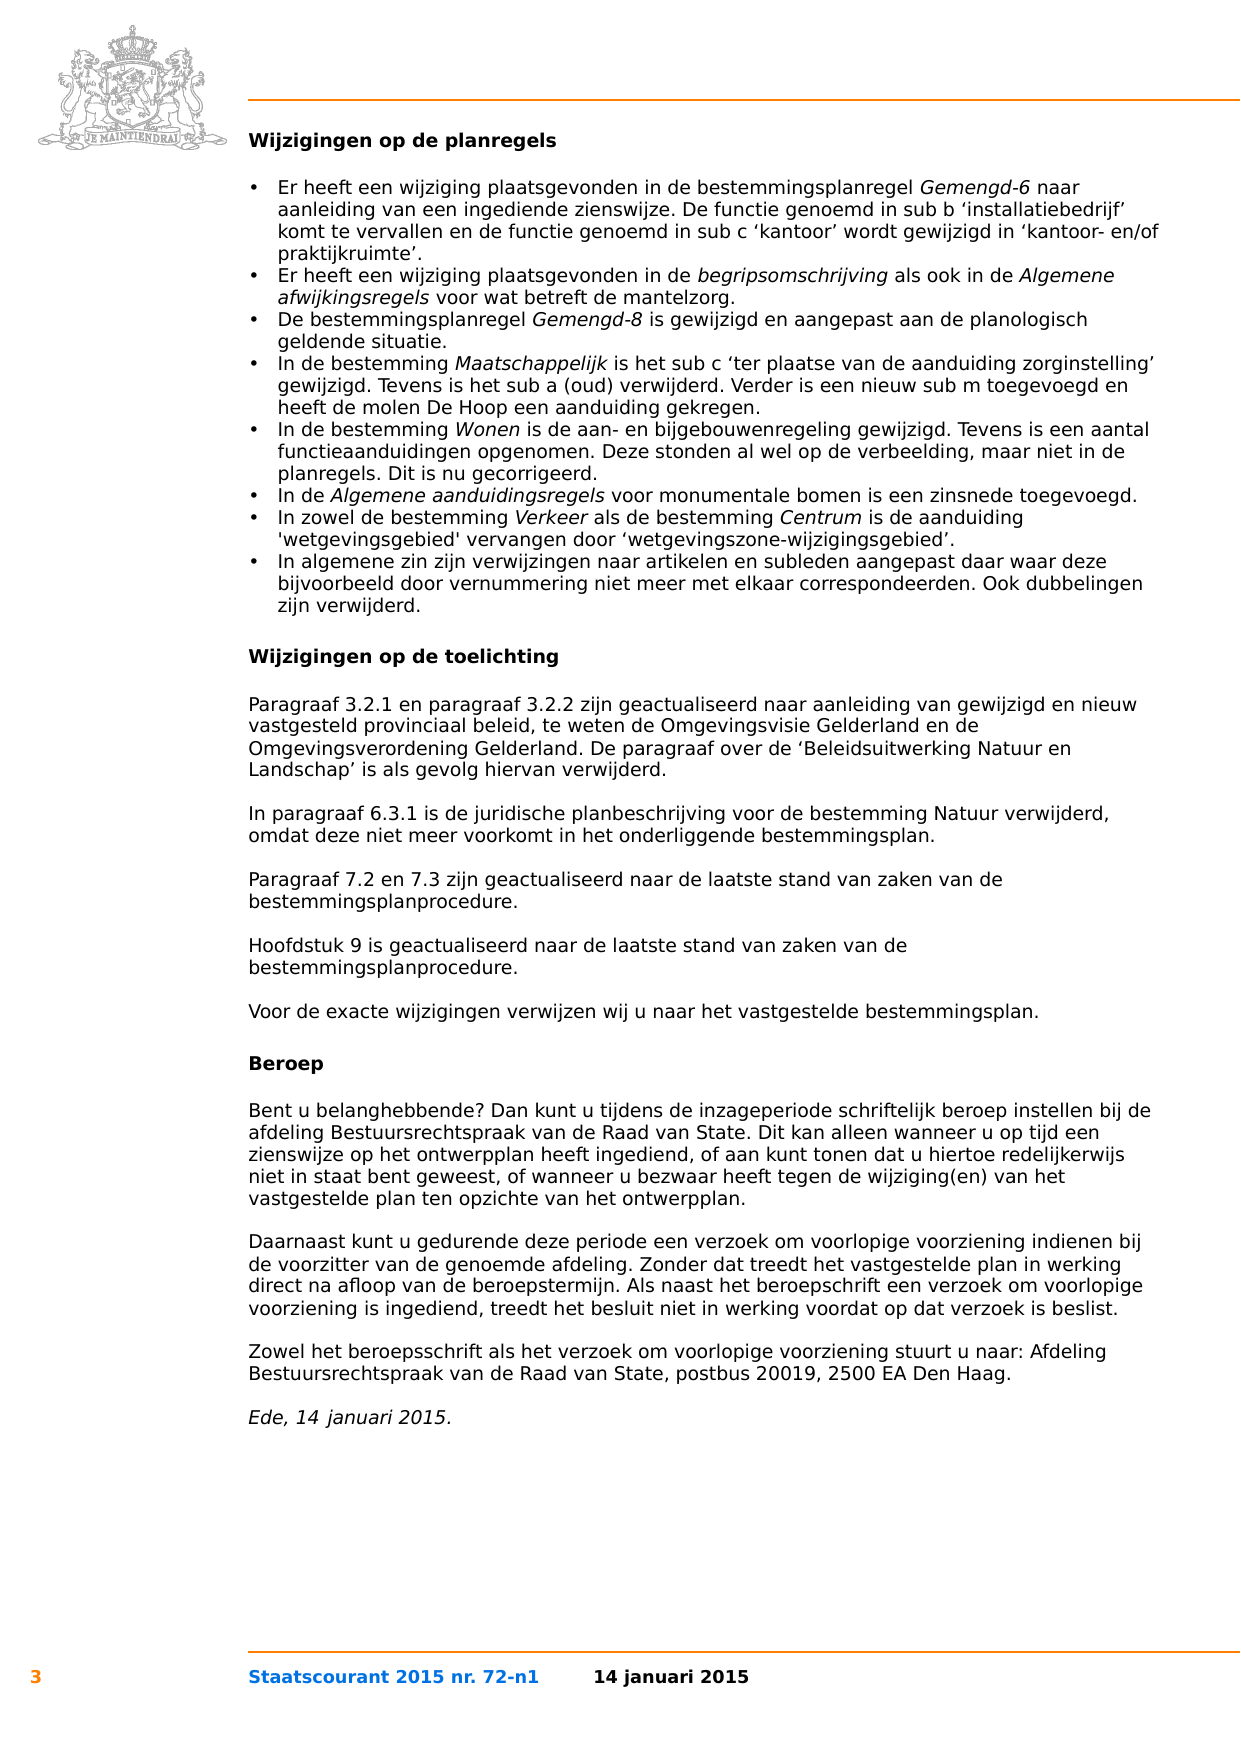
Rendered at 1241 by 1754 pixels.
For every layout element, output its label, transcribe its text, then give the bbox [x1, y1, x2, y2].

text Ede, 14 januari 2015. [248, 1407, 1163, 1429]
subtitle Beroep [248, 1053, 1163, 1075]
text • In algemene zin zijn verwijzingen naar artikelen en subleden aangepast daar waar deze bijvoorbeeld door vernummering niet meer met elkaar correspondeerden. Ook dubbelingen zijn verwijderd. [248, 551, 1163, 616]
text In paragraaf 6.3.1 is de juridische planbeschrijving voor de bestemming Natuur verwijderd, omdat deze niet meer voorkomt in het onderliggende bestemmingsplan. [248, 803, 1163, 847]
subtitle Wijzigingen op de planregels [248, 130, 1163, 152]
text • In zowel de bestemming Verkeer als de bestemming Centrum is de aanduiding 'wetgevingsgebied' vervangen door ‘wetgevingszone-wijzigingsgebied’. [248, 507, 1163, 551]
text Paragraaf 7.2 en 7.3 zijn geactualiseerd naar de laatste stand van zaken van de bestemmingsplanprocedure. [248, 869, 1163, 913]
text • Er heeft een wijziging plaatsgevonden in de bestemmingsplanregel Gemengd-6 naar aanleiding van een ingediende zienswijze. De functie genoemd in sub b ‘installatiebedrijf’ komt te vervallen en de functie genoemd in sub c ‘kantoor’ wordt gewijzigd in ‘kantoor- en/of praktijkruimte’. [248, 177, 1163, 265]
text Voor de exacte wijzigingen verwijzen wij u naar het vastgestelde bestemmingsplan. [248, 1001, 1163, 1023]
text Hoofdstuk 9 is geactualiseerd naar de laatste stand van zaken van de bestemmingsplanprocedure. [248, 935, 1163, 979]
text • In de bestemming Wonen is de aan- en bijgebouwenregeling gewijzigd. Tevens is een aantal functieaanduidingen opgenomen. Deze stonden al wel op de verbeelding, maar niet in de planregels. Dit is nu gecorrigeerd. [248, 419, 1163, 484]
text Paragraaf 3.2.1 en paragraaf 3.2.2 zijn geactualiseerd naar aanleiding van gewijzigd en nieuw vastgesteld provinciaal beleid, te weten de Omgevingsvisie Gelderland en de Omgevingsverordening Gelderland. De paragraaf over de ‘Beleidsuitwerking Natuur en Landschap’ is als gevolg hiervan verwijderd. [248, 693, 1163, 781]
text Daarnaast kunt u gedurende deze periode een verzoek om voorlopige voorziening indienen bij de voorzitter van de genoemde afdeling. Zonder dat treedt het vastgestelde plan in werking direct na afloop van de beroepstermijn. Als naast het beroepschrift een verzoek om voorlopige voorziening is ingediend, treedt het besluit niet in werking voordat op dat verzoek is beslist. [248, 1231, 1163, 1319]
text • Er heeft een wijziging plaatsgevonden in de begripsomschrijving als ook in de Algemene afwijkingsregels voor wat betreft de mantelzorg. [248, 265, 1163, 309]
text • De bestemmingsplanregel Gemengd-8 is gewijzigd en aangepast aan de planologisch geldende situatie. [248, 309, 1163, 353]
text • In de bestemming Maatschappelijk is het sub c ‘ter plaatse van de aanduiding zorginstelling’ gewijzigd. Tevens is het sub a (oud) verwijderd. Verder is een nieuw sub m toegevoegd en heeft de molen De Hoop een aanduiding gekregen. [248, 353, 1163, 419]
picture [38, 25, 227, 150]
subtitle Wijzigingen op de toelichting [248, 646, 1163, 668]
text Bent u belanghebbende? Dan kunt u tijdens de inzageperiode schriftelijk beroep instellen bij de afdeling Bestuursrechtspraak van de Raad van State. Dit kan alleen wanneer u op tijd een zienswijze op het ontwerpplan heeft ingediend, of aan kunt tonen dat u hiertoe redelijkerwijs niet in staat bent geweest, of wanneer u bezwaar heeft tegen de wijziging(en) van het vastgestelde plan ten opzichte van het ontwerpplan. [248, 1100, 1163, 1209]
text Zowel het beroepsschrift als het verzoek om voorlopige voorziening stuurt u naar: Afdeling Bestuursrechtspraak van de Raad van State, postbus 20019, 2500 EA Den Haag. [248, 1341, 1163, 1385]
text • In de Algemene aanduidingsregels voor monumentale bomen is een zinsnede toegevoegd. [248, 484, 1163, 507]
